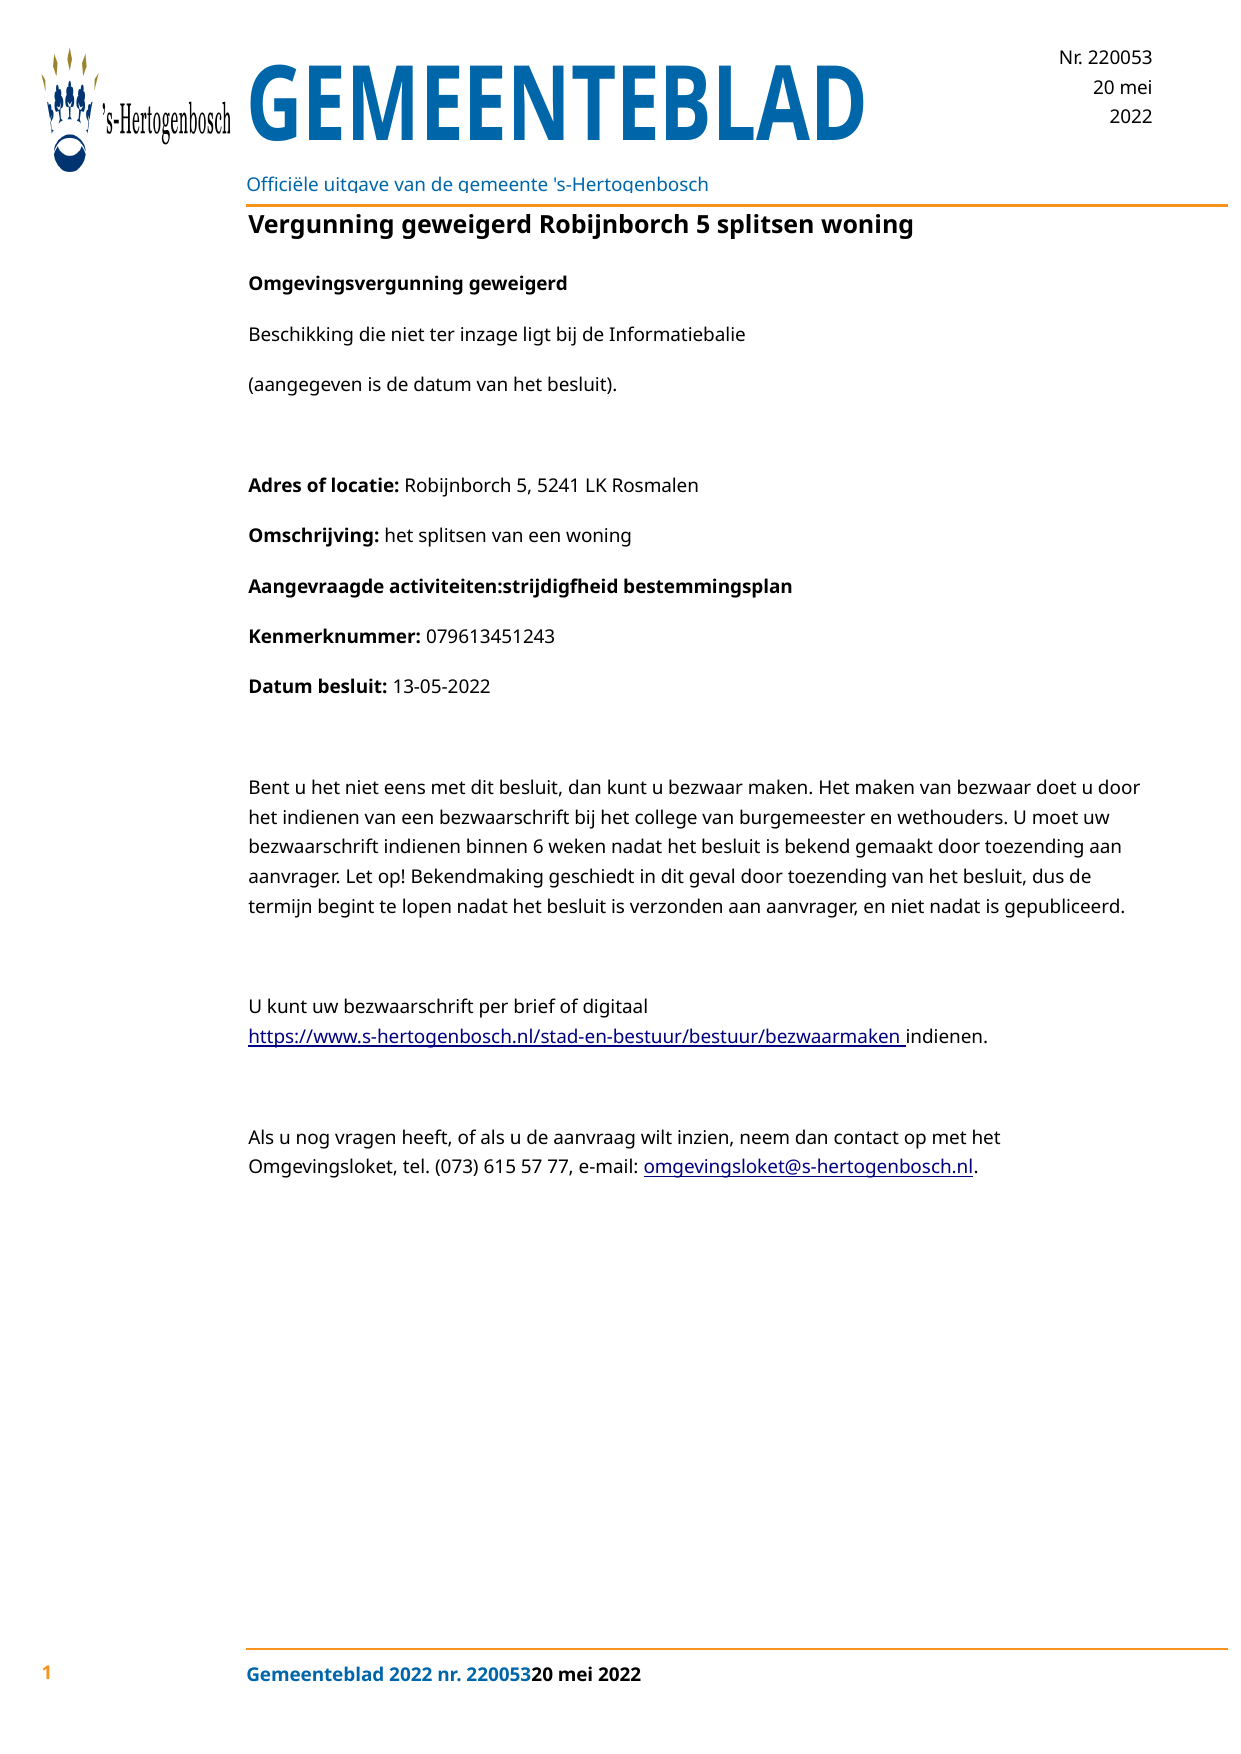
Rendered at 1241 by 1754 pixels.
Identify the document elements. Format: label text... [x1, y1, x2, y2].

text Omschrijving: het splitsen van een woning [248, 522, 1152, 548]
text Als u nog vragen heeft, of als u de aanvraag wilt inzien, neem dan contact op met het Omgevingsloket, tel. (073) 615 57 77, e-mail: omgevingsloket@s-hertogenbosch.nl. [248, 1124, 1152, 1179]
picture [41, 47, 231, 172]
text Adres of locatie: Robijnborch 5, 5241 LK Rosmalen [248, 472, 1152, 498]
text Omgevingsvergunning geweigerd [248, 270, 1152, 296]
text Bent u het niet eens met dit besluit, dan kunt u bezwaar maken. Het maken van bezwaar doet u door het indienen van een bezwaarschrift bij het college van burgemeester en wethouders. U moet uw bezwaarschrift indienen binnen 6 weken nadat het besluit is bekend gemaakt door toezending aan aanvrager. Let op! Bekendmaking geschiedt in dit geval door toezending van het besluit, dus de termijn begint te lopen nadat het besluit is verzonden aan aanvrager, en niet nadat is gepubliceerd. [248, 774, 1152, 918]
text Vergunning geweigerd Robijnborch 5 splitsen woning [248, 207, 1152, 241]
text Aangevraagde activiteiten:strijdigfheid bestemmingsplan [248, 573, 1152, 598]
text (aangegeven is de datum van het besluit). [248, 371, 1152, 397]
text Beschikking die niet ter inzage ligt bij de Informatiebalie [248, 321, 1152, 346]
text Kenmerknummer: 079613451243 [248, 623, 1152, 649]
text U kunt uw bezwaarschrift per brief of digitaal https://www.s-hertogenbosch.nl/stad-en-bestuur/bestuur/bezwaarmaken indienen. [248, 994, 1152, 1049]
text Datum besluit: 13-05-2022 [248, 674, 1152, 699]
